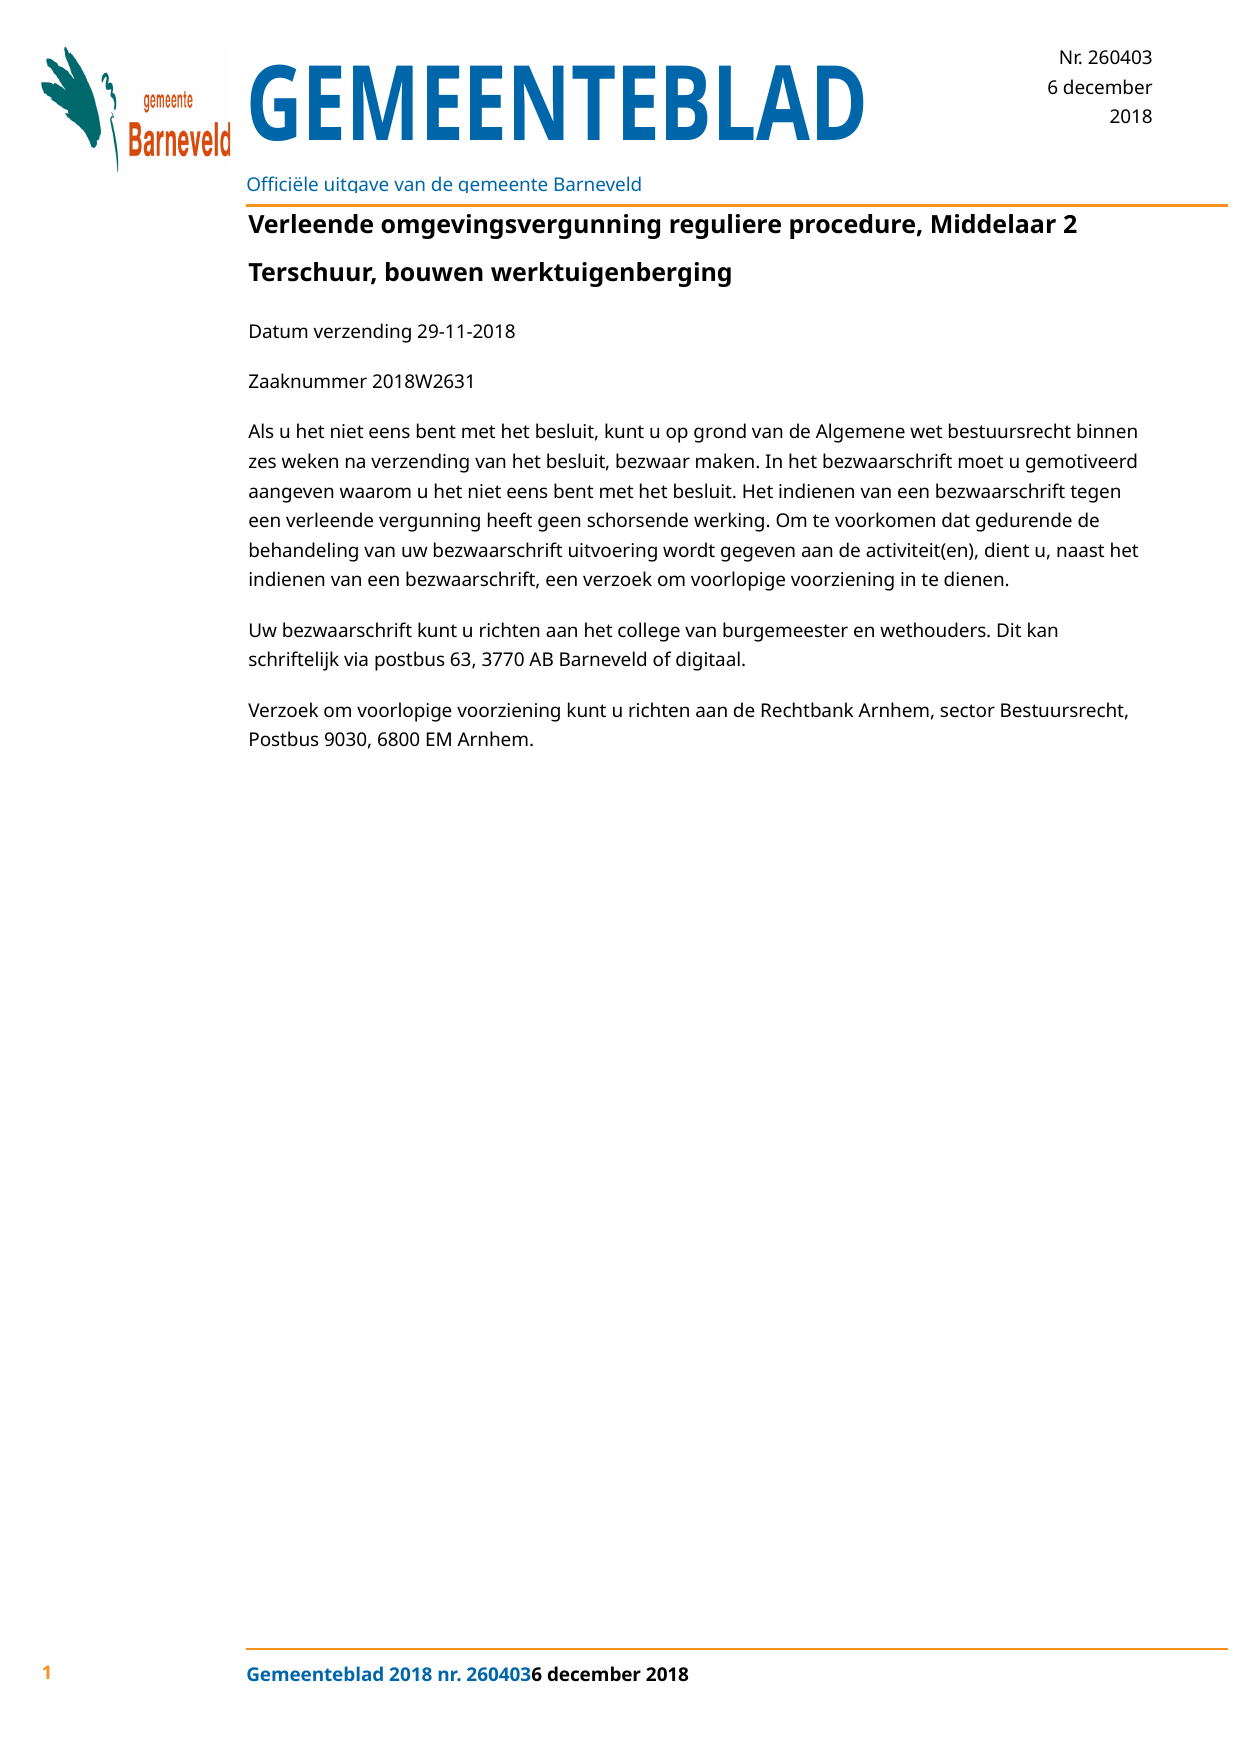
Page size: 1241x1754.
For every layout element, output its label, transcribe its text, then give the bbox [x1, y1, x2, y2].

text Verleende omgevingsvergunning reguliere procedure, Middelaar 2 Terschuur, bouwen werktuigenberging [248, 207, 1152, 288]
text Zaaknummer 2018W2631 [248, 368, 1152, 394]
text Als u het niet eens bent met het besluit, kunt u op grond van de Algemene wet bestuursrecht binnen zes weken na verzending van het besluit, bezwaar maken. In het bezwaarschrift moet u gemotiveerd aangeven waarom u het niet eens bent met het besluit. Het indienen van een bezwaarschrift tegen een verleende vergunning heeft geen schorsende werking. Om te voorkomen dat gedurende de behandeling van uw bezwaarschrift uitvoering wordt gegeven aan de activiteit(en), dient u, naast het indienen van een bezwaarschrift, een verzoek om voorlopige voorziening in te dienen. [248, 419, 1152, 592]
picture [41, 47, 231, 172]
text Datum verzending 29-11-2018 [248, 318, 1152, 344]
text Uw bezwaarschrift kunt u richten aan het college van burgemeester en wethouders. Dit kan schriftelijk via postbus 63, 3770 AB Barneveld of digitaal. [248, 617, 1152, 672]
text Verzoek om voorlopige voorziening kunt u richten aan de Rechtbank Arnhem, sector Bestuursrecht, Postbus 9030, 6800 EM Arnhem. [248, 697, 1152, 752]
